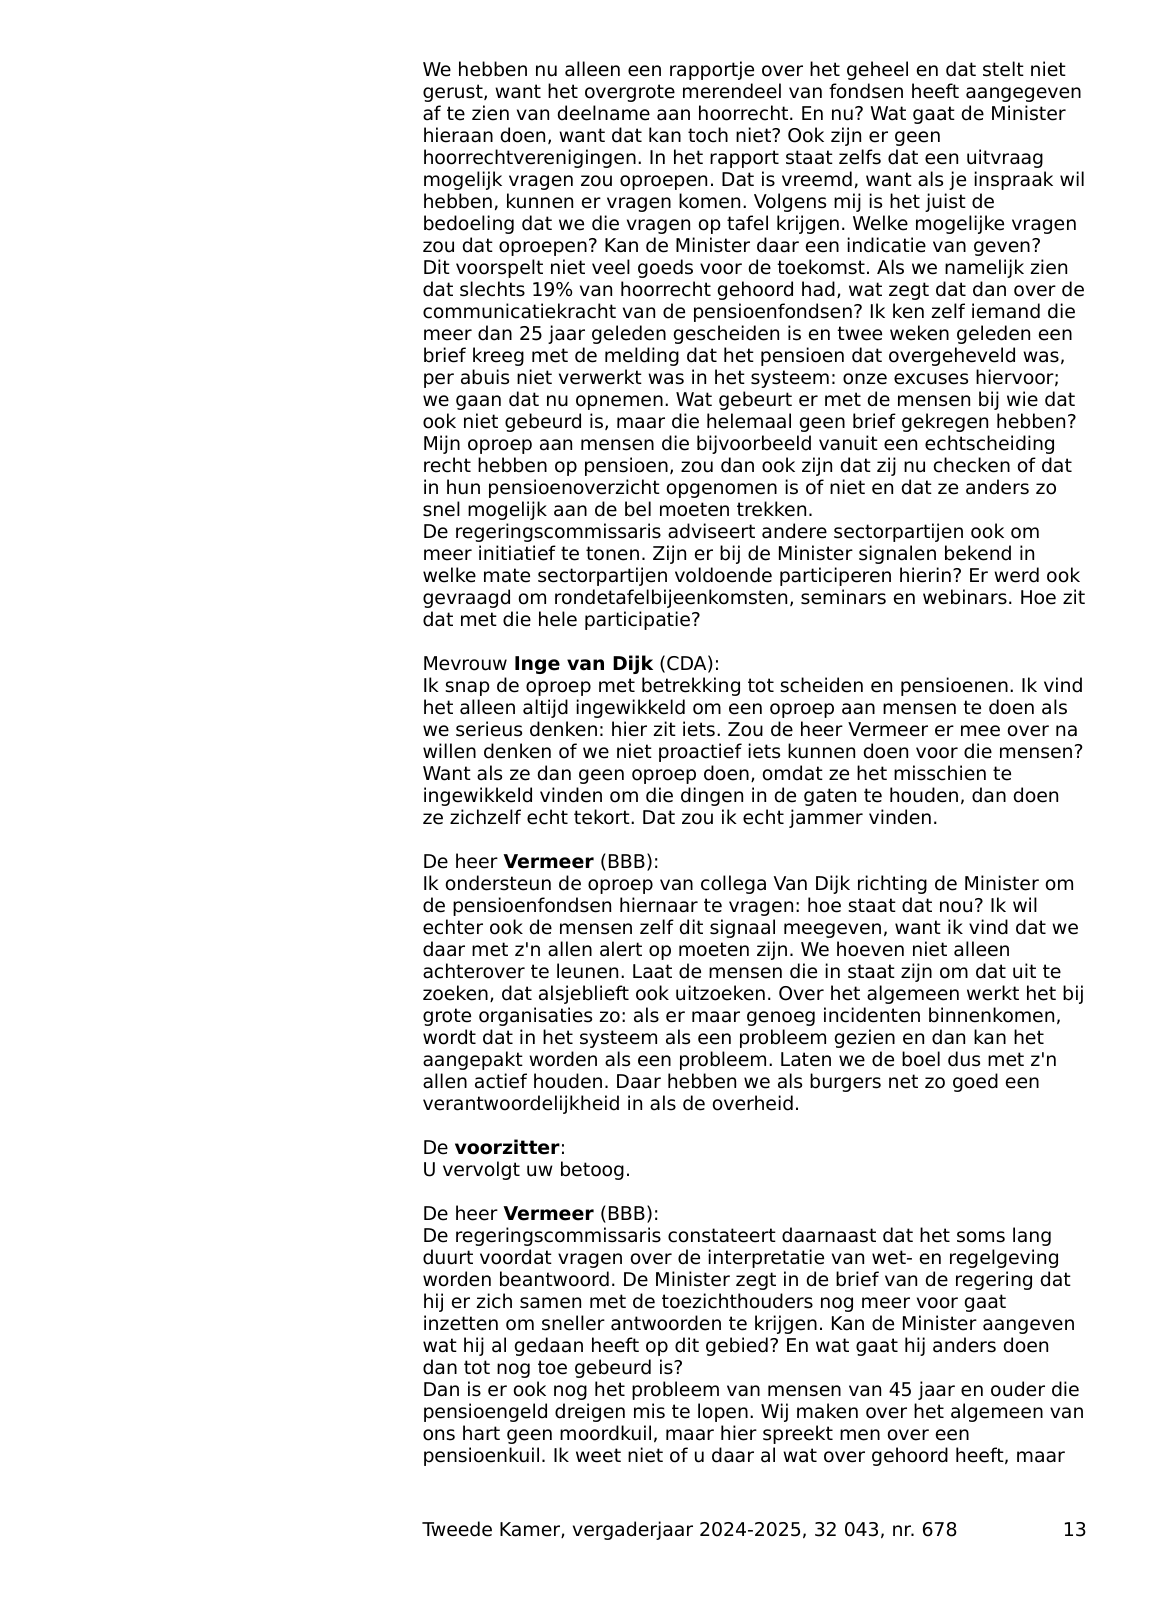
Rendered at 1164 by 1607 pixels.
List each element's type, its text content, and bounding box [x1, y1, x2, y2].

text Dan is er ook nog het probleem van mensen van 45 jaar en ouder die pensioengeld dreigen mis te lopen. Wij maken over het algemeen van ons hart geen moordkuil, maar hier spreekt men over een pensioenkuil. Ik weet niet of u daar al wat over gehoord heeft, maar [422, 1379, 1087, 1467]
text De regeringscommissaris adviseert andere sectorpartijen ook om meer initiatief te tonen. Zijn er bij de Minister signalen bekend in welke mate sectorpartijen voldoende participeren hierin? Er werd ook gevraagd om rondetafelbijeenkomsten, seminars en webinars. Hoe zit dat met die hele participatie? [422, 521, 1087, 631]
text De voorzitter: [422, 1137, 1087, 1159]
text Ik ondersteun de oproep van collega Van Dijk richting de Minister om de pensioenfondsen hiernaar te vragen: hoe staat dat nou? Ik wil echter ook de mensen zelf dit signaal meegeven, want ik vind dat we daar met z'n allen alert op moeten zijn. We hoeven niet alleen achterover te leunen. Laat de mensen die in staat zijn om dat uit te zoeken, dat alsjeblieft ook uitzoeken. Over het algemeen werkt het bij grote organisaties zo: als er maar genoeg incidenten binnenkomen, wordt dat in het systeem als een probleem gezien en dan kan het aangepakt worden als een probleem. Laten we de boel dus met z'n allen actief houden. Daar hebben we als burgers net zo goed een verantwoordelijkheid in als de overheid. [422, 873, 1087, 1114]
text We hebben nu alleen een rapportje over het geheel en dat stelt niet gerust, want het overgrote merendeel van fondsen heeft aangegeven af te zien van deelname aan hoorrecht. En nu? Wat gaat de Minister hieraan doen, want dat kan toch niet? Ook zijn er geen hoorrechtverenigingen. In het rapport staat zelfs dat een uitvraag mogelijk vragen zou oproepen. Dat is vreemd, want als je inspraak wil hebben, kunnen er vragen komen. Volgens mij is het juist de bedoeling dat we die vragen op tafel krijgen. Welke mogelijke vragen zou dat oproepen? Kan de Minister daar een indicatie van geven? [422, 59, 1087, 257]
text Mevrouw Inge van Dijk (CDA): [422, 653, 1087, 675]
text Dit voorspelt niet veel goeds voor de toekomst. Als we namelijk zien dat slechts 19% van hoorrecht gehoord had, wat zegt dat dan over de communicatiekracht van de pensioenfondsen? Ik ken zelf iemand die meer dan 25 jaar geleden gescheiden is en twee weken geleden een brief kreeg met de melding dat het pensioen dat overgeheveld was, per abuis niet verwerkt was in het systeem: onze excuses hiervoor; we gaan dat nu opnemen. Wat gebeurt er met de mensen bij wie dat ook niet gebeurd is, maar die helemaal geen brief gekregen hebben? Mijn oproep aan mensen die bijvoorbeeld vanuit een echtscheiding recht hebben op pensioen, zou dan ook zijn dat zij nu checken of dat in hun pensioenoverzicht opgenomen is of niet en dat ze anders zo snel mogelijk aan de bel moeten trekken. [422, 257, 1087, 521]
text De regeringscommissaris constateert daarnaast dat het soms lang duurt voordat vragen over de interpretatie van wet- en regelgeving worden beantwoord. De Minister zegt in de brief van de regering dat hij er zich samen met de toezichthouders nog meer voor gaat inzetten om sneller antwoorden te krijgen. Kan de Minister aangeven wat hij al gedaan heeft op dit gebied? En wat gaat hij anders doen dan tot nog toe gebeurd is? [422, 1225, 1087, 1379]
text De heer Vermeer (BBB): [422, 1203, 1087, 1225]
text U vervolgt uw betoog. [422, 1159, 1087, 1181]
text De heer Vermeer (BBB): [422, 851, 1087, 873]
text Ik snap de oproep met betrekking tot scheiden en pensioenen. Ik vind het alleen altijd ingewikkeld om een oproep aan mensen te doen als we serieus denken: hier zit iets. Zou de heer Vermeer er mee over na willen denken of we niet proactief iets kunnen doen voor die mensen? Want als ze dan geen oproep doen, omdat ze het misschien te ingewikkeld vinden om die dingen in de gaten te houden, dan doen ze zichzelf echt tekort. Dat zou ik echt jammer vinden. [422, 675, 1087, 828]
